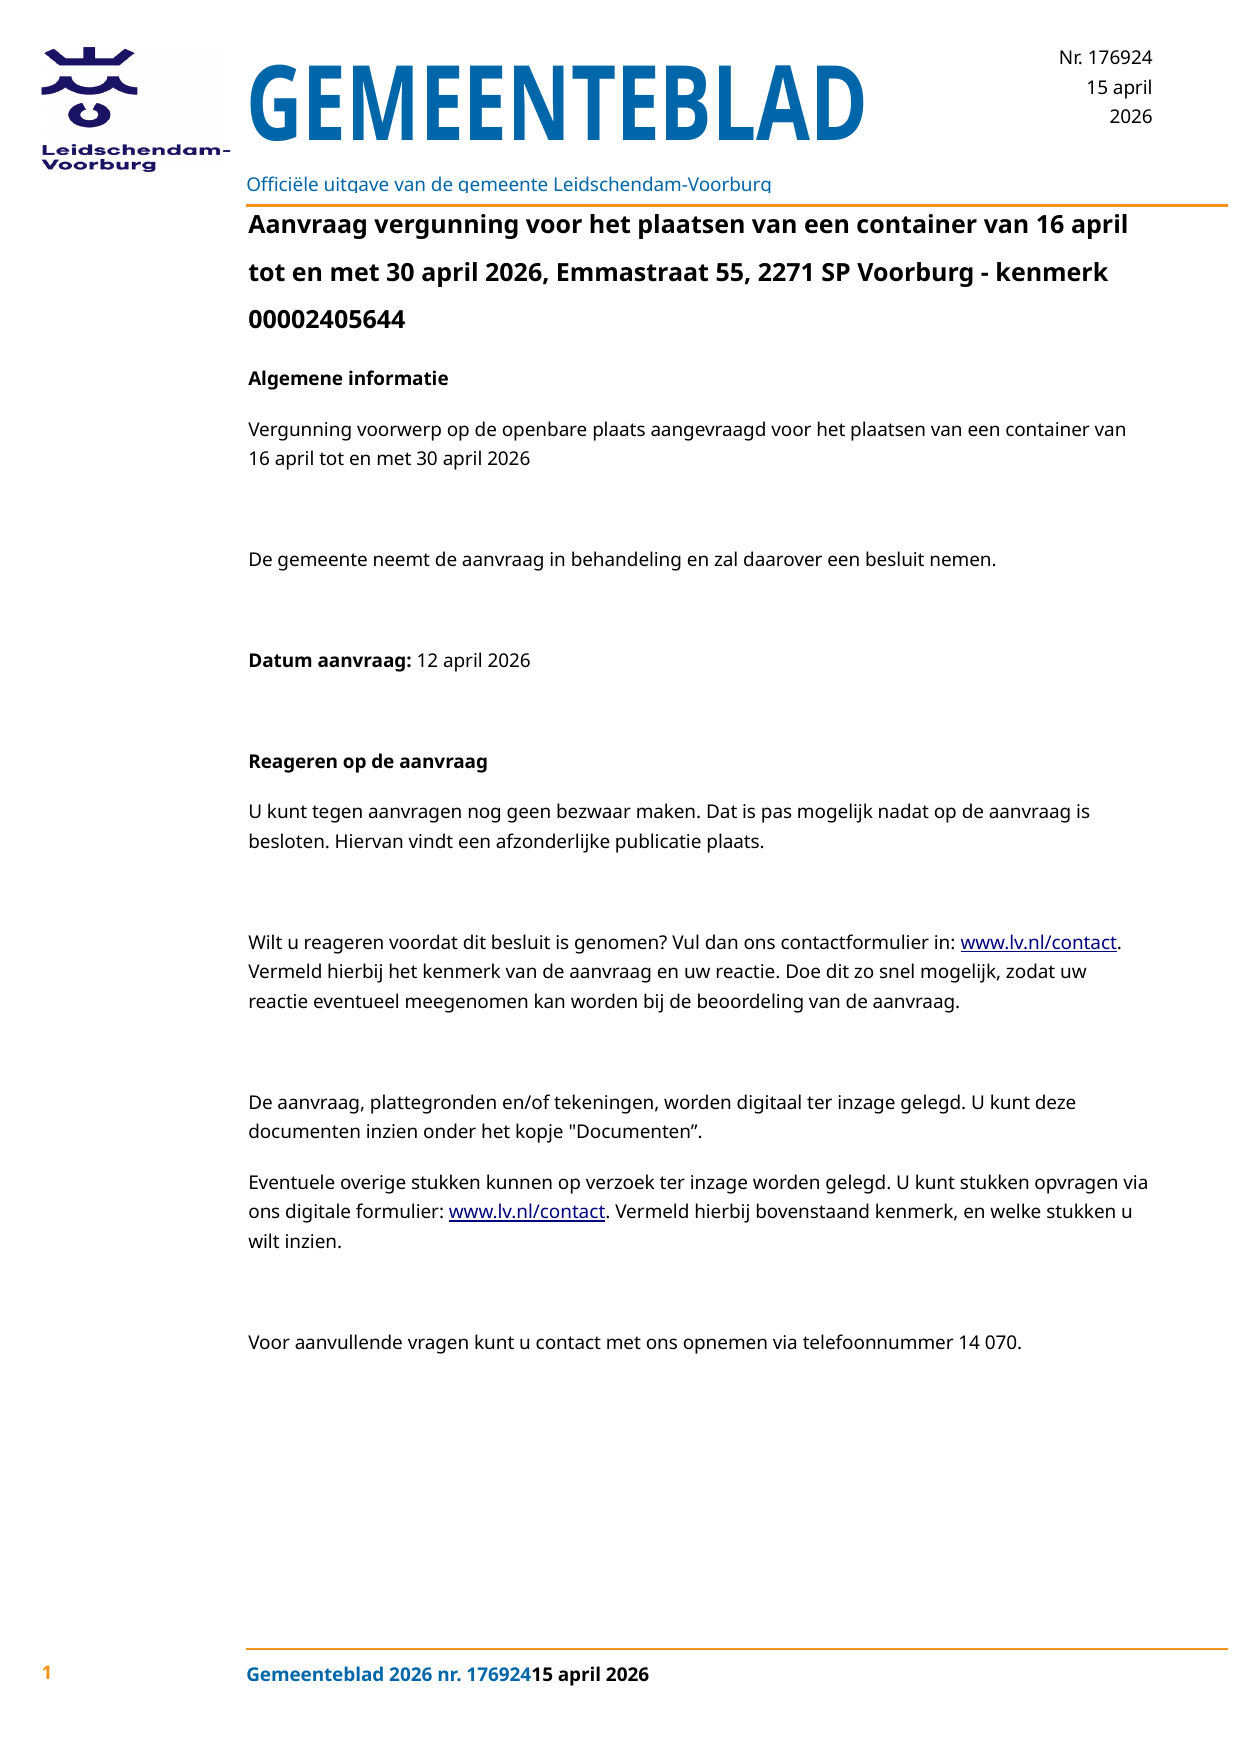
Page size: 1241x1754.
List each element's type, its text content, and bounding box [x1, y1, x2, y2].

text De gemeente neemt de aanvraag in behandeling en zal daarover een besluit nemen. [248, 546, 1152, 572]
text Reageren op de aanvraag [248, 748, 1152, 774]
text Algemene informatie [248, 366, 1152, 391]
text Eventuele overige stukken kunnen op verzoek ter inzage worden gelegd. U kunt stukken opvragen via ons digitale formulier: www.lv.nl/contact. Vermeld hierbij bovenstaand kenmerk, en welke stukken u wilt inzien. [248, 1169, 1152, 1254]
text Wilt u reageren voordat dit besluit is genomen? Vul dan ons contactformulier in: www.lv.nl/contact. Vermeld hierbij het kenmerk van de aanvraag en uw reactie. Doe dit zo snel mogelijk, zodat uw reactie eventueel meegenomen kan worden bij de beoordeling van de aanvraag. [248, 929, 1152, 1014]
picture [41, 47, 231, 172]
text Voor aanvullende vragen kunt u contact met ons opnemen via telefoonnummer 14 070. [248, 1329, 1152, 1354]
text Aanvraag vergunning voor het plaatsen van een container van 16 april tot en met 30 april 2026, Emmastraat 55, 2271 SP Voorburg - kenmerk 00002405644 [248, 207, 1152, 336]
text De aanvraag, plattegronden en/of tekeningen, worden digitaal ter inzage gelegd. U kunt deze documenten inzien onder het kopje "Documenten”. [248, 1089, 1152, 1144]
text U kunt tegen aanvragen nog geen bezwaar maken. Dat is pas mogelijk nadat op de aanvraag is besloten. Hiervan vindt een afzonderlijke publicatie plaats. [248, 798, 1152, 854]
text Vergunning voorwerp op de openbare plaats aangevraagd voor het plaatsen van een container van 16 april tot en met 30 april 2026 [248, 416, 1152, 471]
text Datum aanvraag: 12 april 2026 [248, 647, 1152, 673]
